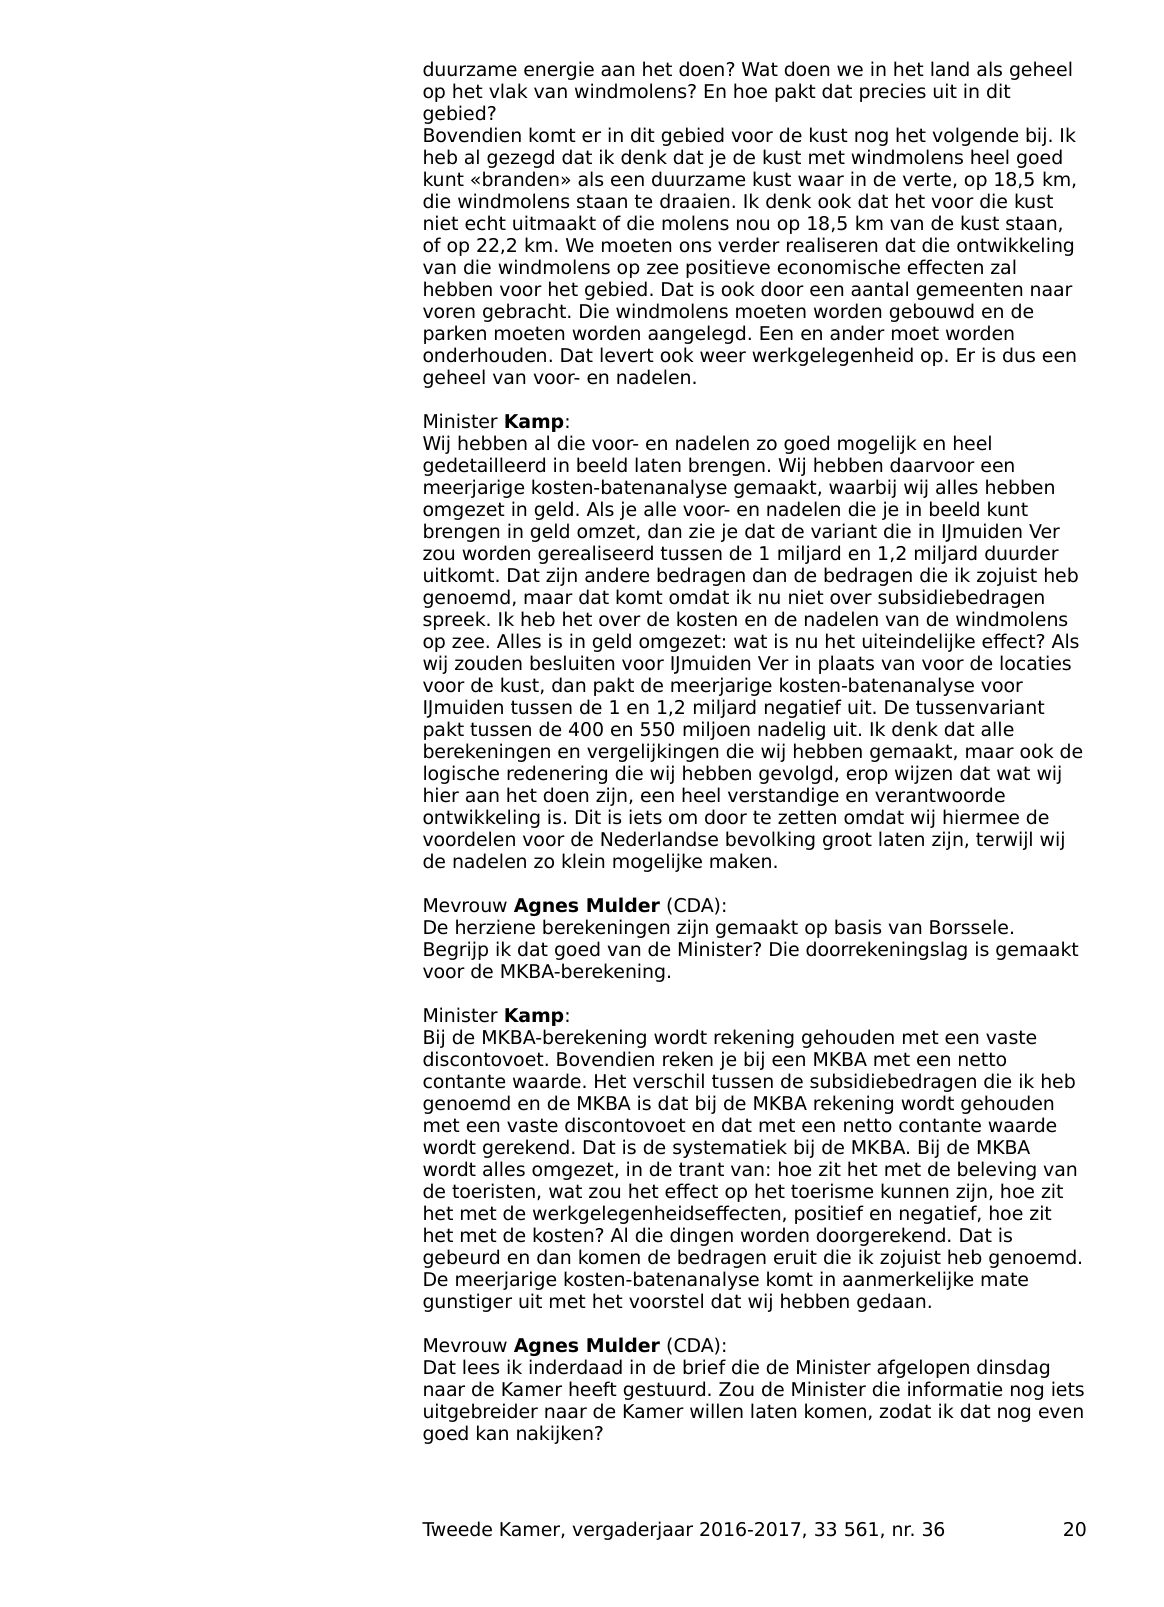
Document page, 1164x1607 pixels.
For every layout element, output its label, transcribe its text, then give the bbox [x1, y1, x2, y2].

text Mevrouw Agnes Mulder (CDA): [422, 1335, 1087, 1357]
text De herziene berekeningen zijn gemaakt op basis van Borssele. Begrijp ik dat goed van de Minister? Die doorrekeningslag is gemaakt voor de MKBA-berekening. [422, 917, 1087, 983]
text Mevrouw Agnes Mulder (CDA): [422, 895, 1087, 917]
text Dat lees ik inderdaad in de brief die de Minister afgelopen dinsdag naar de Kamer heeft gestuurd. Zou de Minister die informatie nog iets uitgebreider naar de Kamer willen laten komen, zodat ik dat nog even goed kan nakijken? [422, 1357, 1087, 1444]
text Bij de MKBA-berekening wordt rekening gehouden met een vaste discontovoet. Bovendien reken je bij een MKBA met een netto contante waarde. Het verschil tussen de subsidiebedragen die ik heb genoemd en de MKBA is dat bij de MKBA rekening wordt gehouden met een vaste discontovoet en dat met een netto contante waarde wordt gerekend. Dat is de systematiek bij de MKBA. Bij de MKBA wordt alles omgezet, in de trant van: hoe zit het met de beleving van de toeristen, wat zou het effect op het toerisme kunnen zijn, hoe zit het met de werkgelegenheidseffecten, positief en negatief, hoe zit het met de kosten? Al die dingen worden doorgerekend. Dat is gebeurd en dan komen de bedragen eruit die ik zojuist heb genoemd. De meerjarige kosten-batenanalyse komt in aanmerkelijke mate gunstiger uit met het voorstel dat wij hebben gedaan. [422, 1027, 1087, 1312]
text Bovendien komt er in dit gebied voor de kust nog het volgende bij. Ik heb al gezegd dat ik denk dat je de kust met windmolens heel goed kunt «branden» als een duurzame kust waar in de verte, op 18,5 km, die windmolens staan te draaien. Ik denk ook dat het voor die kust niet echt uitmaakt of die molens nou op 18,5 km van de kust staan, of op 22,2 km. We moeten ons verder realiseren dat die ontwikkeling van die windmolens op zee positieve economische effecten zal hebben voor het gebied. Dat is ook door een aantal gemeenten naar voren gebracht. Die windmolens moeten worden gebouwd en de parken moeten worden aangelegd. Een en ander moet worden onderhouden. Dat levert ook weer werkgelegenheid op. Er is dus een geheel van voor- en nadelen. [422, 125, 1087, 389]
text Minister Kamp: [422, 1005, 1087, 1027]
text Wij hebben al die voor- en nadelen zo goed mogelijk en heel gedetailleerd in beeld laten brengen. Wij hebben daarvoor een meerjarige kosten-batenanalyse gemaakt, waarbij wij alles hebben omgezet in geld. Als je alle voor- en nadelen die je in beeld kunt brengen in geld omzet, dan zie je dat de variant die in IJmuiden Ver zou worden gerealiseerd tussen de 1 miljard en 1,2 miljard duurder uitkomt. Dat zijn andere bedragen dan de bedragen die ik zojuist heb genoemd, maar dat komt omdat ik nu niet over subsidiebedragen spreek. Ik heb het over de kosten en de nadelen van de windmolens op zee. Alles is in geld omgezet: wat is nu het uiteindelijke effect? Als wij zouden besluiten voor IJmuiden Ver in plaats van voor de locaties voor de kust, dan pakt de meerjarige kosten-batenanalyse voor IJmuiden tussen de 1 en 1,2 miljard negatief uit. De tussenvariant pakt tussen de 400 en 550 miljoen nadelig uit. Ik denk dat alle berekeningen en vergelijkingen die wij hebben gemaakt, maar ook de logische redenering die wij hebben gevolgd, erop wijzen dat wat wij hier aan het doen zijn, een heel verstandige en verantwoorde ontwikkeling is. Dit is iets om door te zetten omdat wij hiermee de voordelen voor de Nederlandse bevolking groot laten zijn, terwijl wij de nadelen zo klein mogelijke maken. [422, 433, 1087, 872]
text duurzame energie aan het doen? Wat doen we in het land als geheel op het vlak van windmolens? En hoe pakt dat precies uit in dit gebied? [422, 59, 1087, 125]
text Minister Kamp: [422, 411, 1087, 433]
